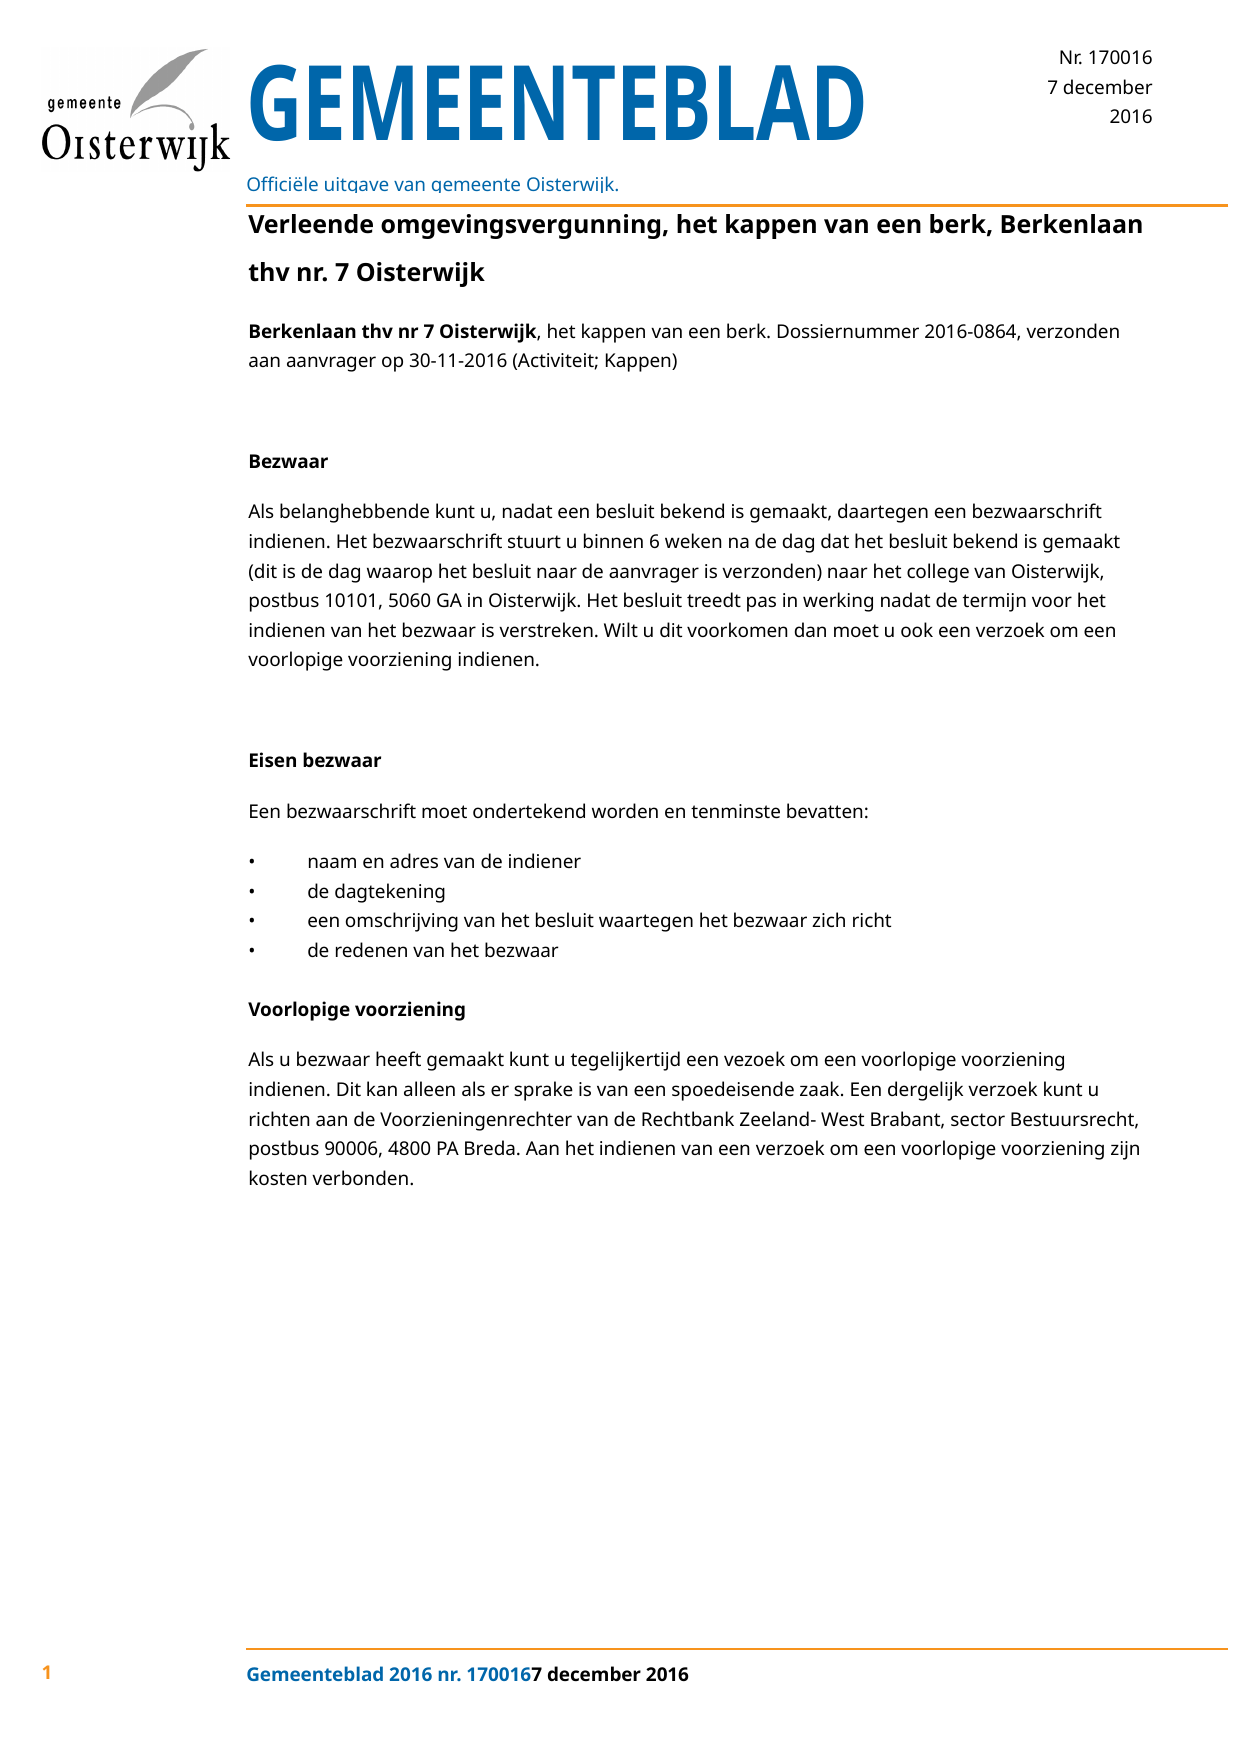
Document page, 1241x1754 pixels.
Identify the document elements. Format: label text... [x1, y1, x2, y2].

picture [41, 47, 231, 172]
text Bezwaar [248, 448, 1152, 474]
text Een bezwaarschrift moet ondertekend worden en tenminste bevatten: [248, 798, 1152, 824]
text Als belanghebbende kunt u, nadat een besluit bekend is gemaakt, daartegen een bezwaarschrift indienen. Het bezwaarschrift stuurt u binnen 6 weken na de dag dat het besluit bekend is gemaakt (dit is de dag waarop het besluit naar de aanvrager is verzonden) naar het college van Oisterwijk, postbus 10101, 5060 GA in Oisterwijk. Het besluit treedt pas in werking nadat de termijn voor het indienen van het bezwaar is verstreken. Wilt u dit voorkomen dan moet u ook een verzoek om een voorlopige voorziening indienen. [248, 499, 1152, 672]
text Berkenlaan thv nr 7 Oisterwijk, het kappen van een berk. Dossiernummer 2016-0864, verzonden aan aanvrager op 30-11-2016 (Activiteit; Kappen) [248, 318, 1152, 373]
list de dagtekening [248, 878, 1152, 904]
list naam en adres van de indiener [248, 848, 1152, 874]
list de redenen van het bezwaar [248, 937, 1152, 963]
text Als u bezwaar heeft gemaakt kunt u tegelijkertijd een vezoek om een voorlopige voorziening indienen. Dit kan alleen als er sprake is van een spoedeisende zaak. Een dergelijk verzoek kunt u richten aan de Voorzieningenrechter van de Rechtbank Zeeland- West Brabant, sector Bestuursrecht, postbus 90006, 4800 PA Breda. Aan het indienen van een verzoek om een voorlopige voorziening zijn kosten verbonden. [248, 1047, 1152, 1191]
text Voorlopige voorziening [248, 996, 1152, 1022]
text Verleende omgevingsvergunning, het kappen van een berk, Berkenlaan thv nr. 7 Oisterwijk [248, 207, 1152, 288]
text Eisen bezwaar [248, 747, 1152, 773]
list een omschrijving van het besluit waartegen het bezwaar zich richt [248, 907, 1152, 933]
